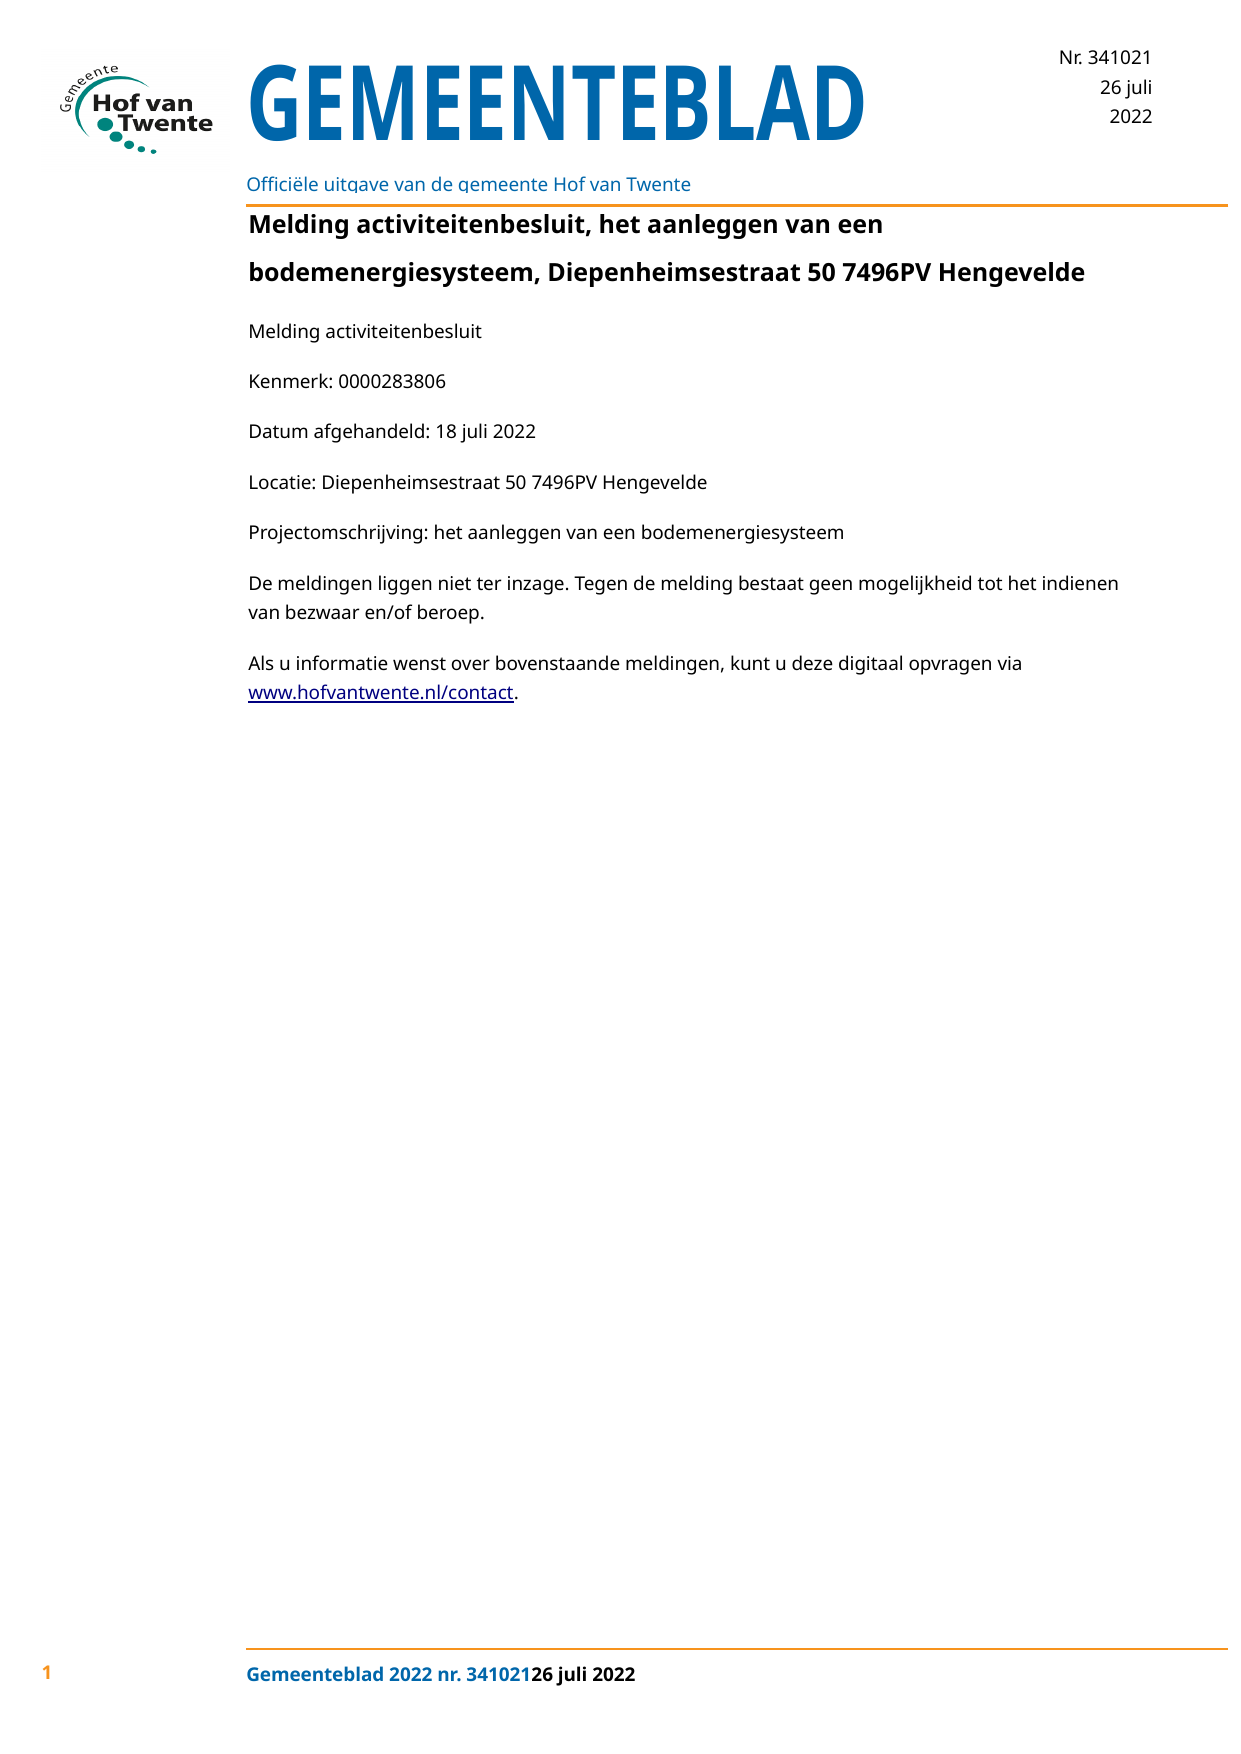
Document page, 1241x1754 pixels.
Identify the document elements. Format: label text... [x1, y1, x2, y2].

text Als u informatie wenst over bovenstaande meldingen, kunt u deze digitaal opvragen via www.hofvantwente.nl/contact. [248, 650, 1152, 705]
text De meldingen liggen niet ter inzage. Tegen de melding bestaat geen mogelijkheid tot het indienen van bezwaar en/of beroep. [248, 570, 1152, 625]
text Kenmerk: 0000283806 [248, 368, 1152, 394]
text Melding activiteitenbesluit, het aanleggen van een bodemenergiesysteem, Diepenheimsestraat 50 7496PV Hengevelde [248, 207, 1152, 288]
picture [41, 47, 231, 172]
text Projectomschrijving: het aanleggen van een bodemenergiesysteem [248, 519, 1152, 545]
text Locatie: Diepenheimsestraat 50 7496PV Hengevelde [248, 469, 1152, 495]
text Datum afgehandeld: 18 juli 2022 [248, 419, 1152, 444]
text Melding activiteitenbesluit [248, 318, 1152, 344]
